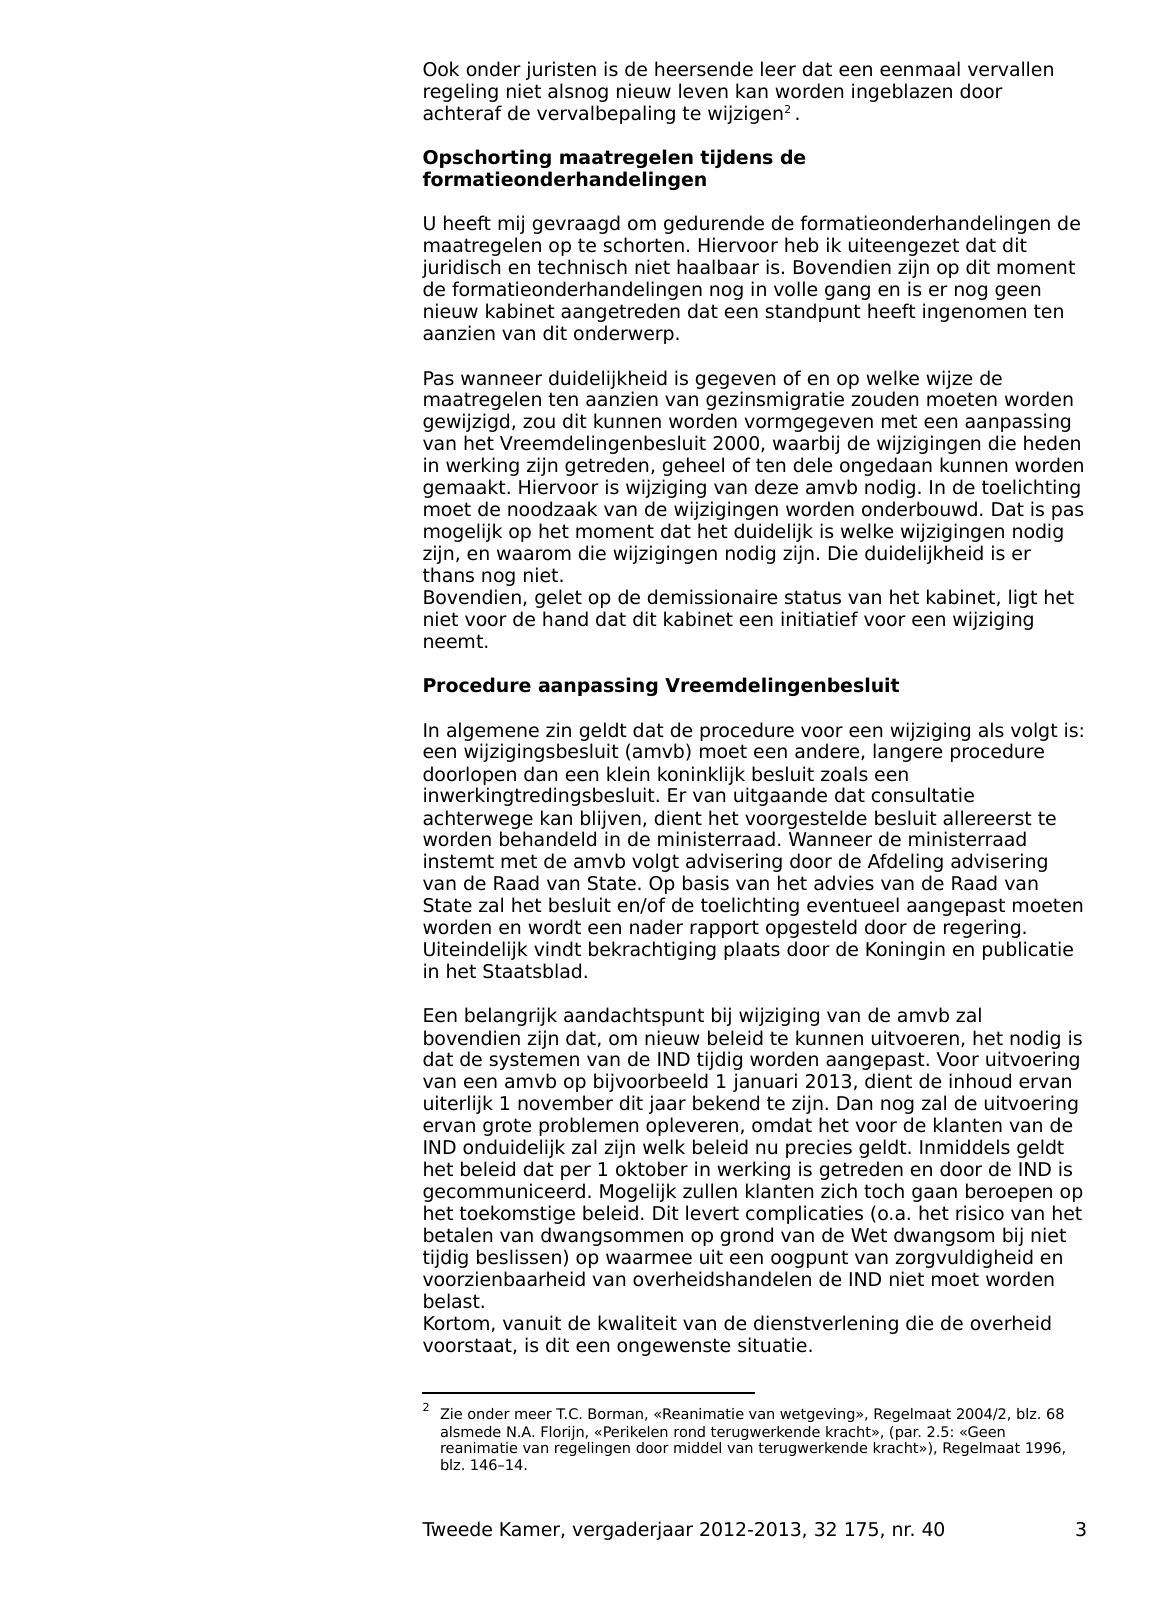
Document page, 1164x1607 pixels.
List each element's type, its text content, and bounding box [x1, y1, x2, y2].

text In algemene zin geldt dat de procedure voor een wijziging als volgt is: een wijzigingsbesluit (amvb) moet een andere, langere procedure doorlopen dan een klein koninklijk besluit zoals een inwerkingtredingsbesluit. Er van uitgaande dat consultatie achterwege kan blijven, dient het voorgestelde besluit allereerst te worden behandeld in de ministerraad. Wanneer de ministerraad instemt met de amvb volgt advisering door de Afdeling advisering van de Raad van State. Op basis van het advies van de Raad van State zal het besluit en/of de toelichting eventueel aangepast moeten worden en wordt een nader rapport opgesteld door de regering. Uiteindelijk vindt bekrachtiging plaats door de Koningin en publicatie in het Staatsblad. [422, 719, 1087, 983]
text Ook onder juristen is de heersende leer dat een eenmaal vervallen regeling niet alsnog nieuw leven kan worden ingeblazen door achteraf de vervalbepaling te wijzigen. [422, 59, 1087, 125]
text Pas wanneer duidelijkheid is gegeven of en op welke wijze de maatregelen ten aanzien van gezinsmigratie zouden moeten worden gewijzigd, zou dit kunnen worden vormgegeven met een aanpassing van het Vreemdelingenbesluit 2000, waarbij de wijzigingen die heden in werking zijn getreden, geheel of ten dele ongedaan kunnen worden gemaakt. Hiervoor is wijziging van deze amvb nodig. In de toelichting moet de noodzaak van de wijzigingen worden onderbouwd. Dat is pas mogelijk op het moment dat het duidelijk is welke wijzigingen nodig zijn, en waarom die wijzigingen nodig zijn. Die duidelijkheid is er thans nog niet. [422, 367, 1087, 587]
subtitle Procedure aanpassing Vreemdelingenbesluit [422, 675, 1087, 697]
text Zie onder meer T.C. Borman, «Reanimatie van wetgeving», Regelmaat 2004/2, blz. 68 alsmede N.A. Florijn, «Perikelen rond terugwerkende kracht», (par. 2.5: «Geen reanimatie van regelingen door middel van terugwerkende kracht»), Regelmaat 1996, blz. 146–14. [422, 1402, 1087, 1474]
subtitle Opschorting maatregelen tijdens de formatieonderhandelingen [422, 147, 1087, 191]
text Kortom, vanuit de kwaliteit van de dienstverlening die de overheid voorstaat, is dit een ongewenste situatie. [422, 1313, 1087, 1357]
text Een belangrijk aandachtspunt bij wijziging van de amvb zal bovendien zijn dat, om nieuw beleid te kunnen uitvoeren, het nodig is dat de systemen van de IND tijdig worden aangepast. Voor uitvoering van een amvb op bijvoorbeeld 1 januari 2013, dient de inhoud ervan uiterlijk 1 november dit jaar bekend te zijn. Dan nog zal de uitvoering ervan grote problemen opleveren, omdat het voor de klanten van de IND onduidelijk zal zijn welk beleid nu precies geldt. Inmiddels geldt het beleid dat per 1 oktober in werking is getreden en door de IND is gecommuniceerd. Mogelijk zullen klanten zich toch gaan beroepen op het toekomstige beleid. Dit levert complicaties (o.a. het risico van het betalen van dwangsommen op grond van de Wet dwangsom bij niet tijdig beslissen) op waarmee uit een oogpunt van zorgvuldigheid en voorzienbaarheid van overheidshandelen de IND niet moet worden belast. [422, 1005, 1087, 1313]
text Bovendien, gelet op de demissionaire status van het kabinet, ligt het niet voor de hand dat dit kabinet een initiatief voor een wijziging neemt. [422, 587, 1087, 653]
text U heeft mij gevraagd om gedurende de formatieonderhandelingen de maatregelen op te schorten. Hiervoor heb ik uiteengezet dat dit juridisch en technisch niet haalbaar is. Bovendien zijn op dit moment de formatieonderhandelingen nog in volle gang en is er nog geen nieuw kabinet aangetreden dat een standpunt heeft ingenomen ten aanzien van dit onderwerp. [422, 213, 1087, 345]
